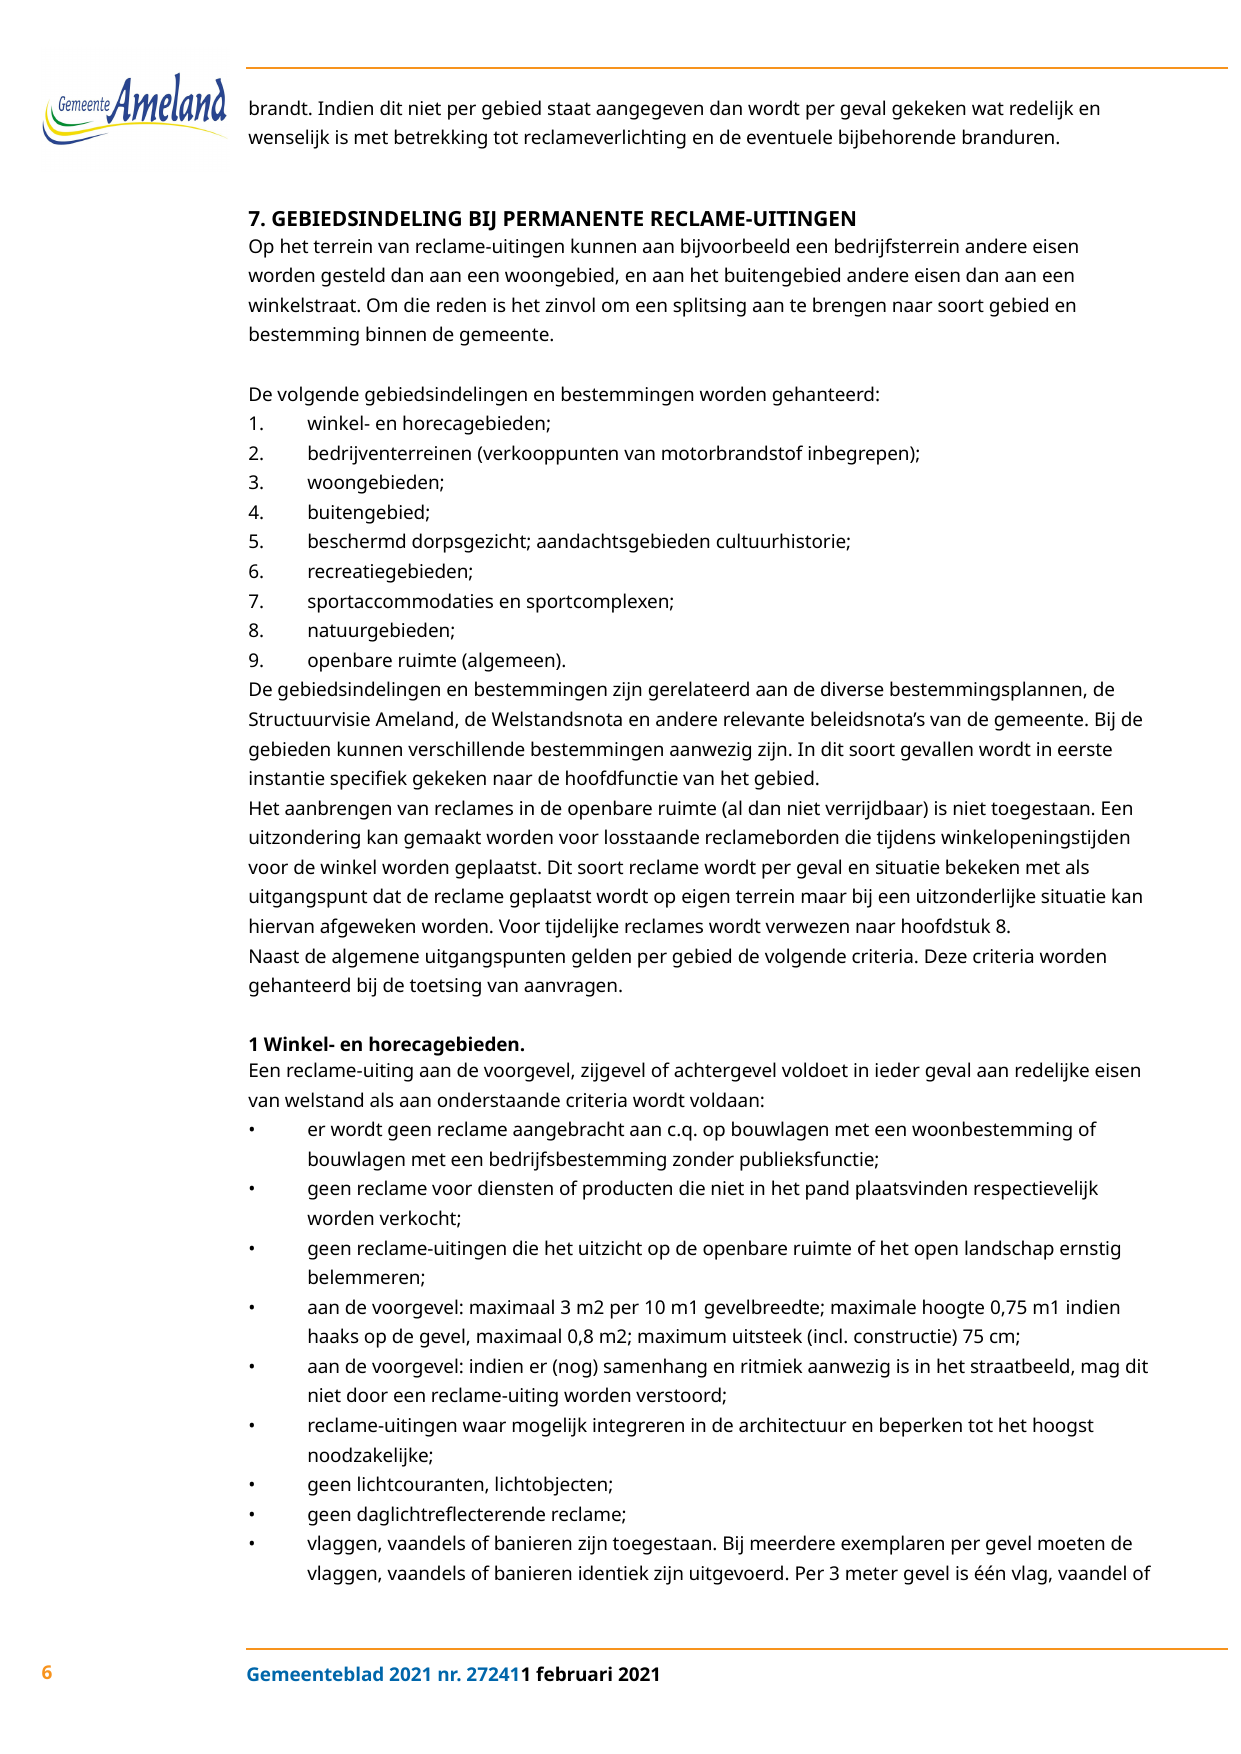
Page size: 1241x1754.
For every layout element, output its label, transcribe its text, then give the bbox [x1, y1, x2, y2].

text Op het terrein van reclame-uitingen kunnen aan bijvoorbeeld een bedrijfsterrein andere eisen worden gesteld dan aan een woongebied, en aan het buitengebied andere eisen dan aan een winkelstraat. Om die reden is het zinvol om een splitsing aan te brengen naar soort gebied en bestemming binnen de gemeente. [248, 233, 1152, 347]
list woongebieden; [248, 469, 1152, 495]
list er wordt geen reclame aangebracht aan c.q. op bouwlagen met een woonbestemming of bouwlagen met een bedrijfsbestemming zonder publieksfunctie; [248, 1116, 1152, 1172]
list geen reclame voor diensten of producten die niet in het pand plaatsvinden respectievelijk worden verkocht; [248, 1176, 1152, 1231]
list geen lichtcouranten, lichtobjecten; [248, 1471, 1152, 1497]
list aan de voorgevel: maximaal 3 m2 per 10 m1 gevelbreedte; maximale hoogte 0,75 m1 indien haaks op de gevel, maximaal 0,8 m2; maximum uitsteek (incl. constructie) 75 cm; [248, 1294, 1152, 1349]
text 1 Winkel- en horecagebieden. [248, 1032, 1152, 1057]
list vlaggen, vaandels of banieren zijn toegestaan. Bij meerdere exemplaren per gevel moeten de vlaggen, vaandels of banieren identiek zijn uitgevoerd. Per 3 meter gevel is één vlag, vaandel of [248, 1531, 1152, 1586]
list beschermd dorpsgezicht; aandachtsgebieden cultuurhistorie; [248, 529, 1152, 554]
list buitengebied; [248, 499, 1152, 525]
picture [41, 47, 231, 172]
list geen reclame-uitingen die het uitzicht op de openbare ruimte of het open landschap ernstig belemmeren; [248, 1235, 1152, 1290]
list recreatiegebieden; [248, 558, 1152, 584]
text Een reclame-uiting aan de voorgevel, zijgevel of achtergevel voldoet in ieder geval aan redelijke eisen van welstand als aan onderstaande criteria wordt voldaan: [248, 1057, 1152, 1113]
text 7. GEBIEDSINDELING BIJ PERMANENTE RECLAME-UITINGEN [248, 204, 1152, 233]
list winkel- en horecagebieden; [248, 410, 1152, 436]
list natuurgebieden; [248, 617, 1152, 643]
text Naast de algemene uitgangspunten gelden per gebied de volgende criteria. Deze criteria worden gehanteerd bij de toetsing van aanvragen. [248, 943, 1152, 998]
text brandt. Indien dit niet per gebied staat aangegeven dan wordt per geval gekeken wat redelijk en wenselijk is met betrekking tot reclameverlichting en de eventuele bijbehorende branduren. [248, 95, 1152, 150]
list openbare ruimte (algemeen). [248, 647, 1152, 673]
list geen daglichtreflecterende reclame; [248, 1501, 1152, 1527]
text Het aanbrengen van reclames in de openbare ruimte (al dan niet verrijdbaar) is niet toegestaan. Een uitzondering kan gemaakt worden voor losstaande reclameborden die tijdens winkelopeningstijden voor de winkel worden geplaatst. Dit soort reclame wordt per geval en situatie bekeken met als uitgangspunt dat de reclame geplaatst wordt op eigen terrein maar bij een uitzonderlijke situatie kan hiervan afgeweken worden. Voor tijdelijke reclames wordt verwezen naar hoofdstuk 8. [248, 795, 1152, 939]
list bedrijventerreinen (verkooppunten van motorbrandstof inbegrepen); [248, 440, 1152, 466]
list reclame-uitingen waar mogelijk integreren in de architectuur en beperken tot het hoogst noodzakelijke; [248, 1412, 1152, 1468]
text De volgende gebiedsindelingen en bestemmingen worden gehanteerd: [248, 381, 1152, 406]
list aan de voorgevel: indien er (nog) samenhang en ritmiek aanwezig is in het straatbeeld, mag dit niet door een reclame-uiting worden verstoord; [248, 1353, 1152, 1408]
list sportaccommodaties en sportcomplexen; [248, 588, 1152, 613]
text De gebiedsindelingen en bestemmingen zijn gerelateerd aan de diverse bestemmingsplannen, de Structuurvisie Ameland, de Welstandsnota en andere relevante beleidsnota’s van de gemeente. Bij de gebieden kunnen verschillende bestemmingen aanwezig zijn. In dit soort gevallen wordt in eerste instantie specifiek gekeken naar de hoofdfunctie van het gebied. [248, 677, 1152, 791]
